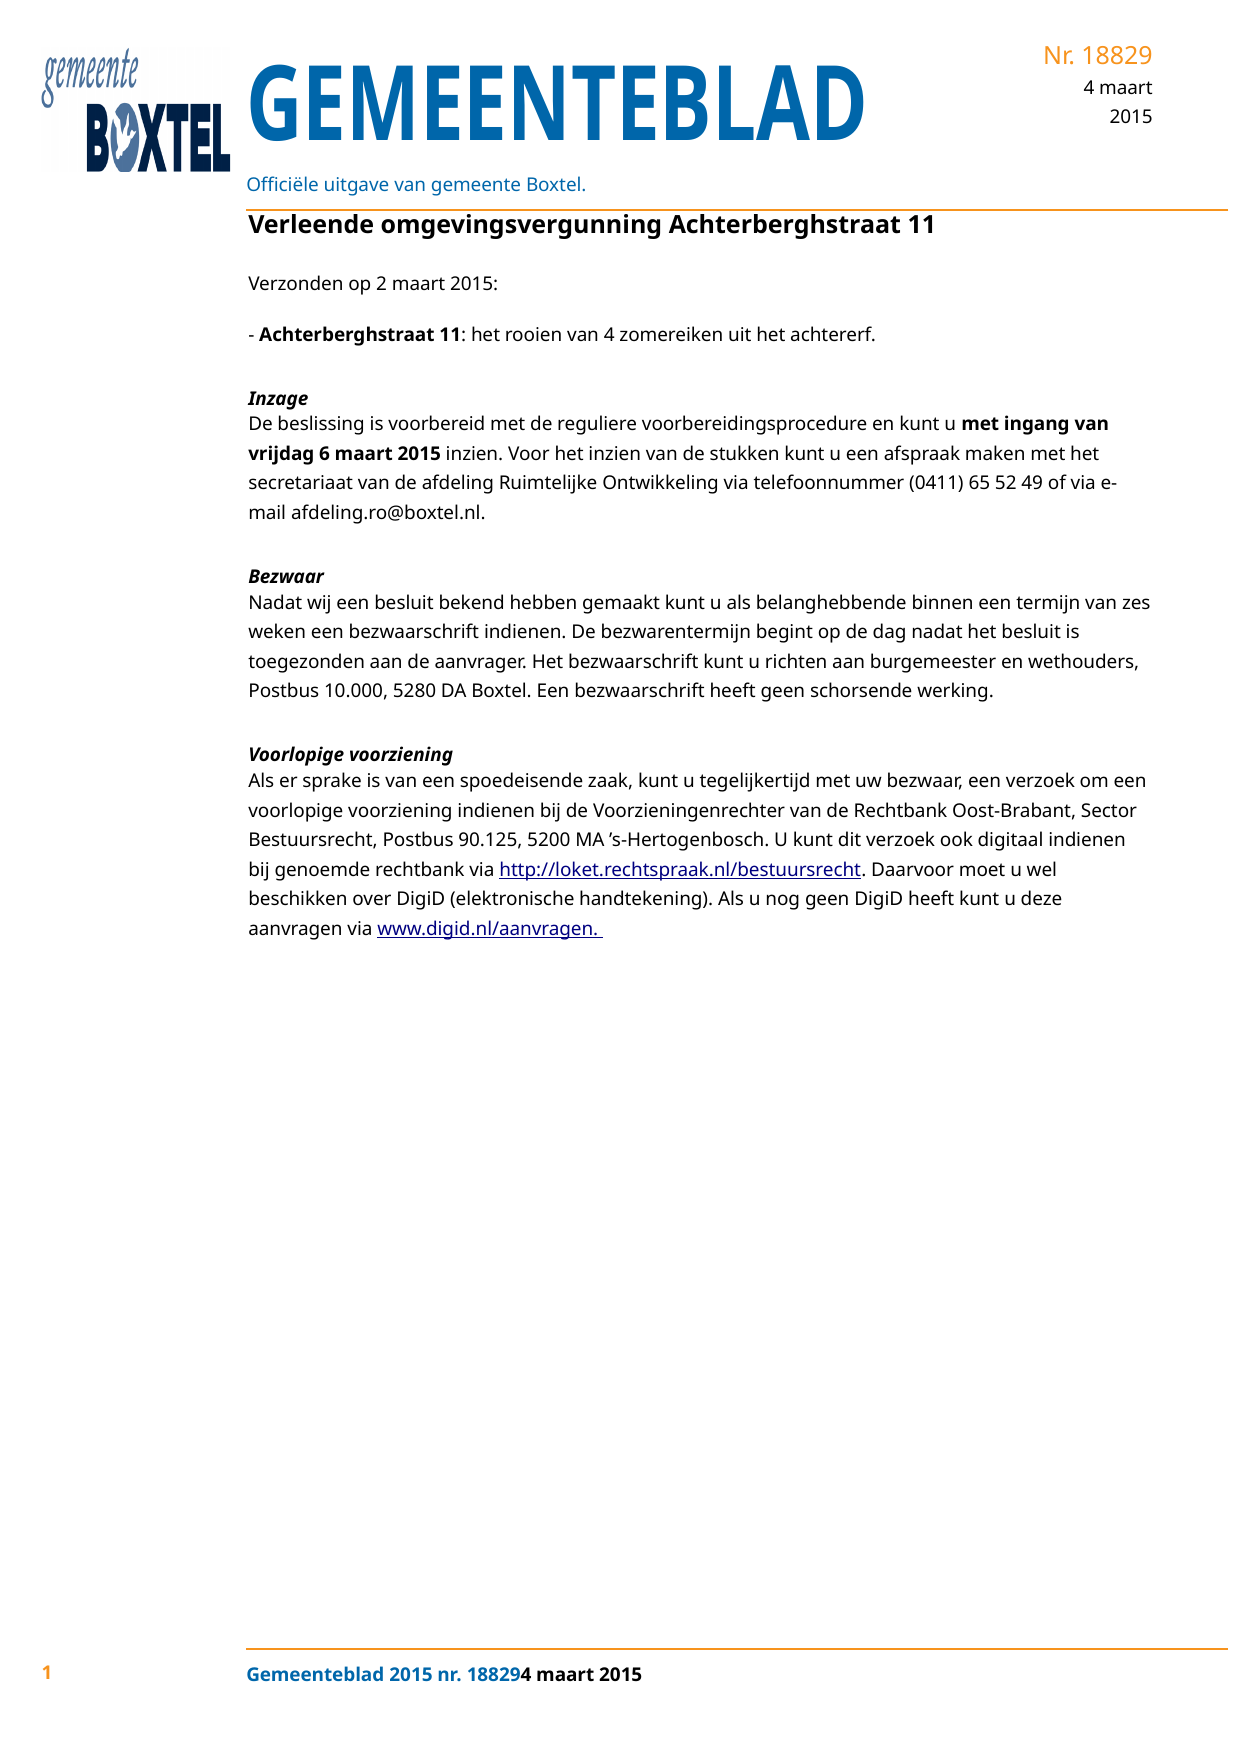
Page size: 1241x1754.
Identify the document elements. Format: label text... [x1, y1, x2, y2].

text Bezwaar [248, 563, 1152, 589]
picture [41, 47, 231, 172]
text Als er sprake is van een spoedeisende zaak, kunt u tegelijkertijd met uw bezwaar, een verzoek om een voorlopige voorziening indienen bij de Voorzieningenrechter van de Rechtbank Oost-Brabant, Sector Bestuursrecht, Postbus 90.125, 5200 MA ’s-Hertogenbosch. U kunt dit verzoek ook digitaal indienen bij genoemde rechtbank via http://loket.rechtspraak.nl/bestuursrecht. Daarvoor moet u wel beschikken over DigiD (elektronische handtekening). Als u nog geen DigiD heeft kunt u deze aanvragen via www.digid.nl/aanvragen. [248, 767, 1152, 941]
text Verleende omgevingsvergunning Achterberghstraat 11 [248, 211, 1152, 241]
text Voorlopige voorziening [248, 742, 1152, 767]
text Inzage [248, 385, 1152, 410]
text - Achterberghstraat 11: het rooien van 4 zomereiken uit het achtererf. [248, 321, 1152, 346]
text De beslissing is voorbereid met de reguliere voorbereidingsprocedure en kunt u met ingang van vrijdag 6 maart 2015 inzien. Voor het inzien van de stukken kunt u een afspraak maken met het secretariaat van de afdeling Ruimtelijke Ontwikkeling via telefoonnummer (0411) 65 52 49 of via e-mail afdeling.ro@boxtel.nl. [248, 410, 1152, 525]
text Verzonden op 2 maart 2015: [248, 270, 1152, 296]
text Nadat wij een besluit bekend hebben gemaakt kunt u als belanghebbende binnen een termijn van zes weken een bezwaarschrift indienen. De bezwarentermijn begint op de dag nadat het besluit is toegezonden aan de aanvrager. Het bezwaarschrift kunt u richten aan burgemeester en wethouders, Postbus 10.000, 5280 DA Boxtel. Een bezwaarschrift heeft geen schorsende werking. [248, 589, 1152, 703]
